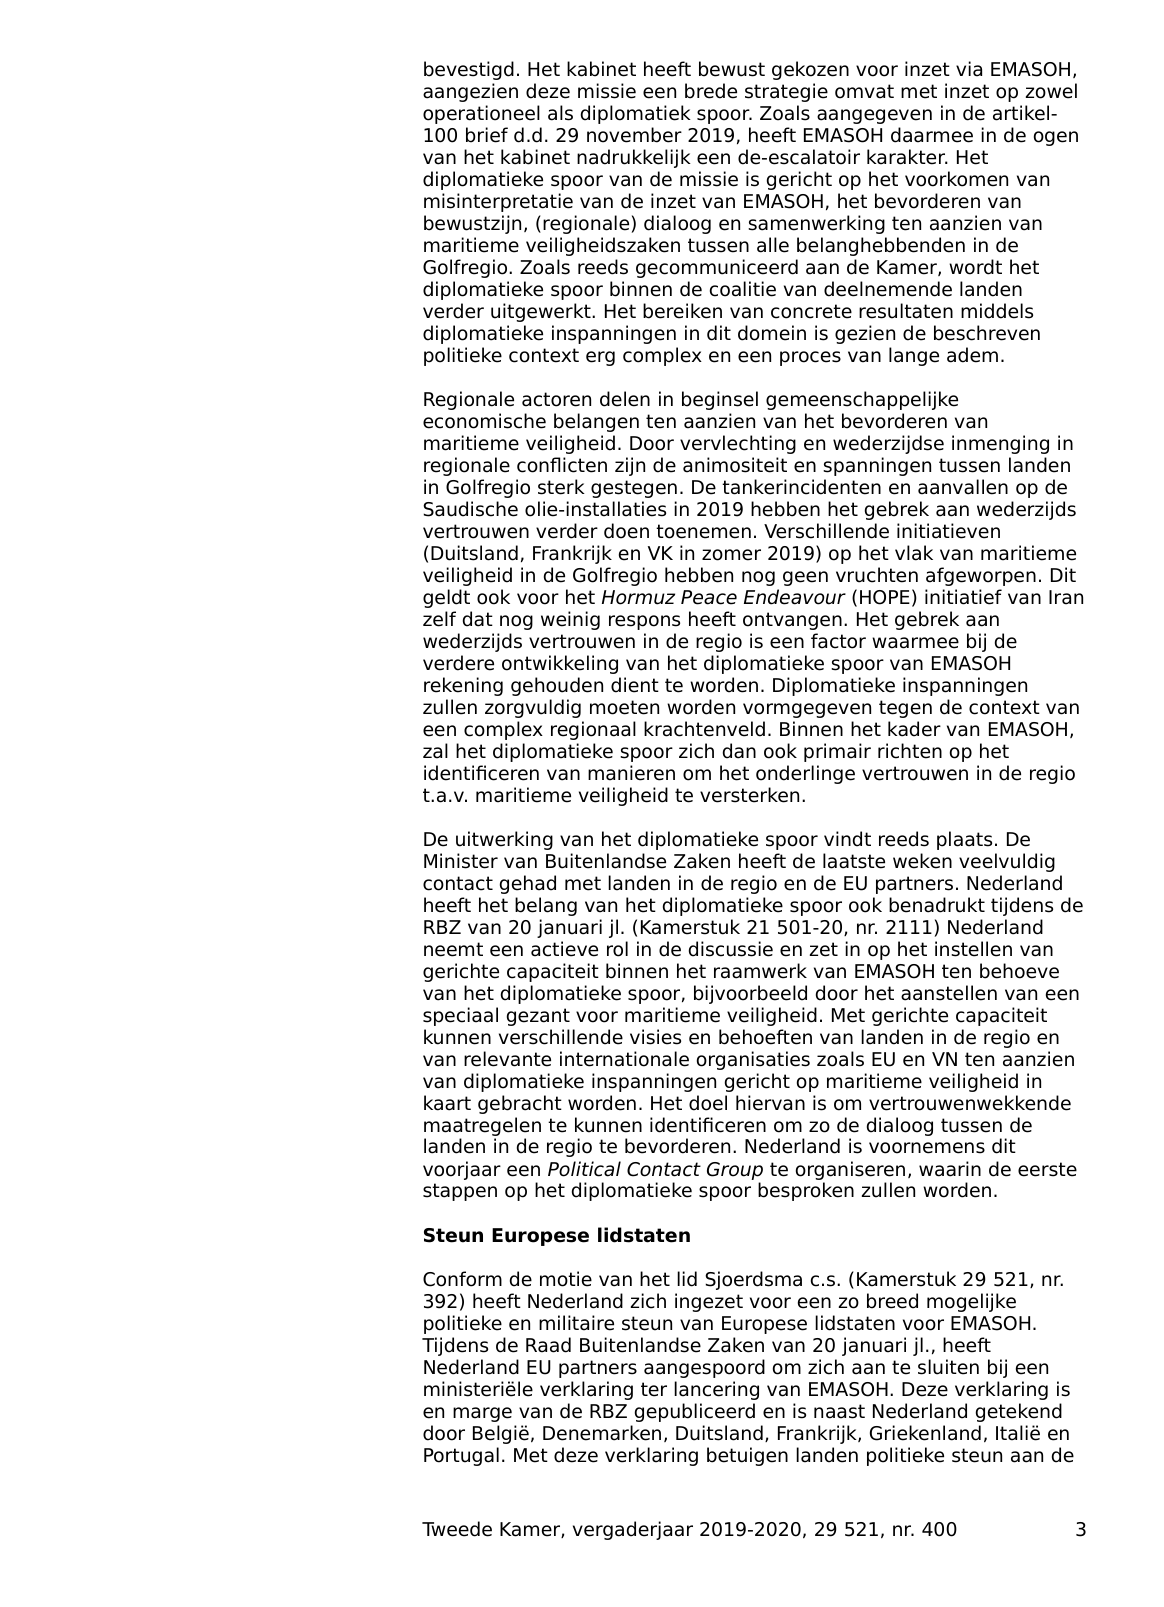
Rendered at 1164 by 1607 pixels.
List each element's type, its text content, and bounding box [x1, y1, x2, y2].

text Regionale actoren delen in beginsel gemeenschappelijke economische belangen ten aanzien van het bevorderen van maritieme veiligheid. Door vervlechting en wederzijdse inmenging in regionale conflicten zijn de animositeit en spanningen tussen landen in Golfregio sterk gestegen. De tankerincidenten en aanvallen op de Saudische olie-installaties in 2019 hebben het gebrek aan wederzijds vertrouwen verder doen toenemen. Verschillende initiatieven (Duitsland, Frankrijk en VK in zomer 2019) op het vlak van maritieme veiligheid in de Golfregio hebben nog geen vruchten afgeworpen. Dit geldt ook voor het Hormuz Peace Endeavour (HOPE) initiatief van Iran zelf dat nog weinig respons heeft ontvangen. Het gebrek aan wederzijds vertrouwen in de regio is een factor waarmee bij de verdere ontwikkeling van het diplomatieke spoor van EMASOH rekening gehouden dient te worden. Diplomatieke inspanningen zullen zorgvuldig moeten worden vormgegeven tegen de context van een complex regionaal krachtenveld. Binnen het kader van EMASOH, zal het diplomatieke spoor zich dan ook primair richten op het identificeren van manieren om het onderlinge vertrouwen in de regio t.a.v. maritieme veiligheid te versterken. [422, 389, 1087, 807]
subtitle Steun Europese lidstaten [422, 1224, 1087, 1247]
text Conform de motie van het lid Sjoerdsma c.s. (Kamerstuk 29 521, nr. 392) heeft Nederland zich ingezet voor een zo breed mogelijke politieke en militaire steun van Europese lidstaten voor EMASOH. Tijdens de Raad Buitenlandse Zaken van 20 januari jl., heeft Nederland EU partners aangespoord om zich aan te sluiten bij een ministeriële verklaring ter lancering van EMASOH. Deze verklaring is en marge van de RBZ gepubliceerd en is naast Nederland getekend door België, Denemarken, Duitsland, Frankrijk, Griekenland, Italië en Portugal. Met deze verklaring betuigen landen politieke steun aan de [422, 1269, 1087, 1467]
text bevestigd. Het kabinet heeft bewust gekozen voor inzet via EMASOH, aangezien deze missie een brede strategie omvat met inzet op zowel operationeel als diplomatiek spoor. Zoals aangegeven in de artikel-100 brief d.d. 29 november 2019, heeft EMASOH daarmee in de ogen van het kabinet nadrukkelijk een de-escalatoir karakter. Het diplomatieke spoor van de missie is gericht op het voorkomen van misinterpretatie van de inzet van EMASOH, het bevorderen van bewustzijn, (regionale) dialoog en samenwerking ten aanzien van maritieme veiligheidszaken tussen alle belanghebbenden in de Golfregio. Zoals reeds gecommuniceerd aan de Kamer, wordt het diplomatieke spoor binnen de coalitie van deelnemende landen verder uitgewerkt. Het bereiken van concrete resultaten middels diplomatieke inspanningen in dit domein is gezien de beschreven politieke context erg complex en een proces van lange adem. [422, 59, 1087, 367]
text De uitwerking van het diplomatieke spoor vindt reeds plaats. De Minister van Buitenlandse Zaken heeft de laatste weken veelvuldig contact gehad met landen in de regio en de EU partners. Nederland heeft het belang van het diplomatieke spoor ook benadrukt tijdens de RBZ van 20 januari jl. (Kamerstuk 21 501-20, nr. 2111) Nederland neemt een actieve rol in de discussie en zet in op het instellen van gerichte capaciteit binnen het raamwerk van EMASOH ten behoeve van het diplomatieke spoor, bijvoorbeeld door het aanstellen van een speciaal gezant voor maritieme veiligheid. Met gerichte capaciteit kunnen verschillende visies en behoeften van landen in de regio en van relevante internationale organisaties zoals EU en VN ten aanzien van diplomatieke inspanningen gericht op maritieme veiligheid in kaart gebracht worden. Het doel hiervan is om vertrouwenwekkende maatregelen te kunnen identificeren om zo de dialoog tussen de landen in de regio te bevorderen. Nederland is voornemens dit voorjaar een Political Contact Group te organiseren, waarin de eerste stappen op het diplomatieke spoor besproken zullen worden. [422, 829, 1087, 1202]
